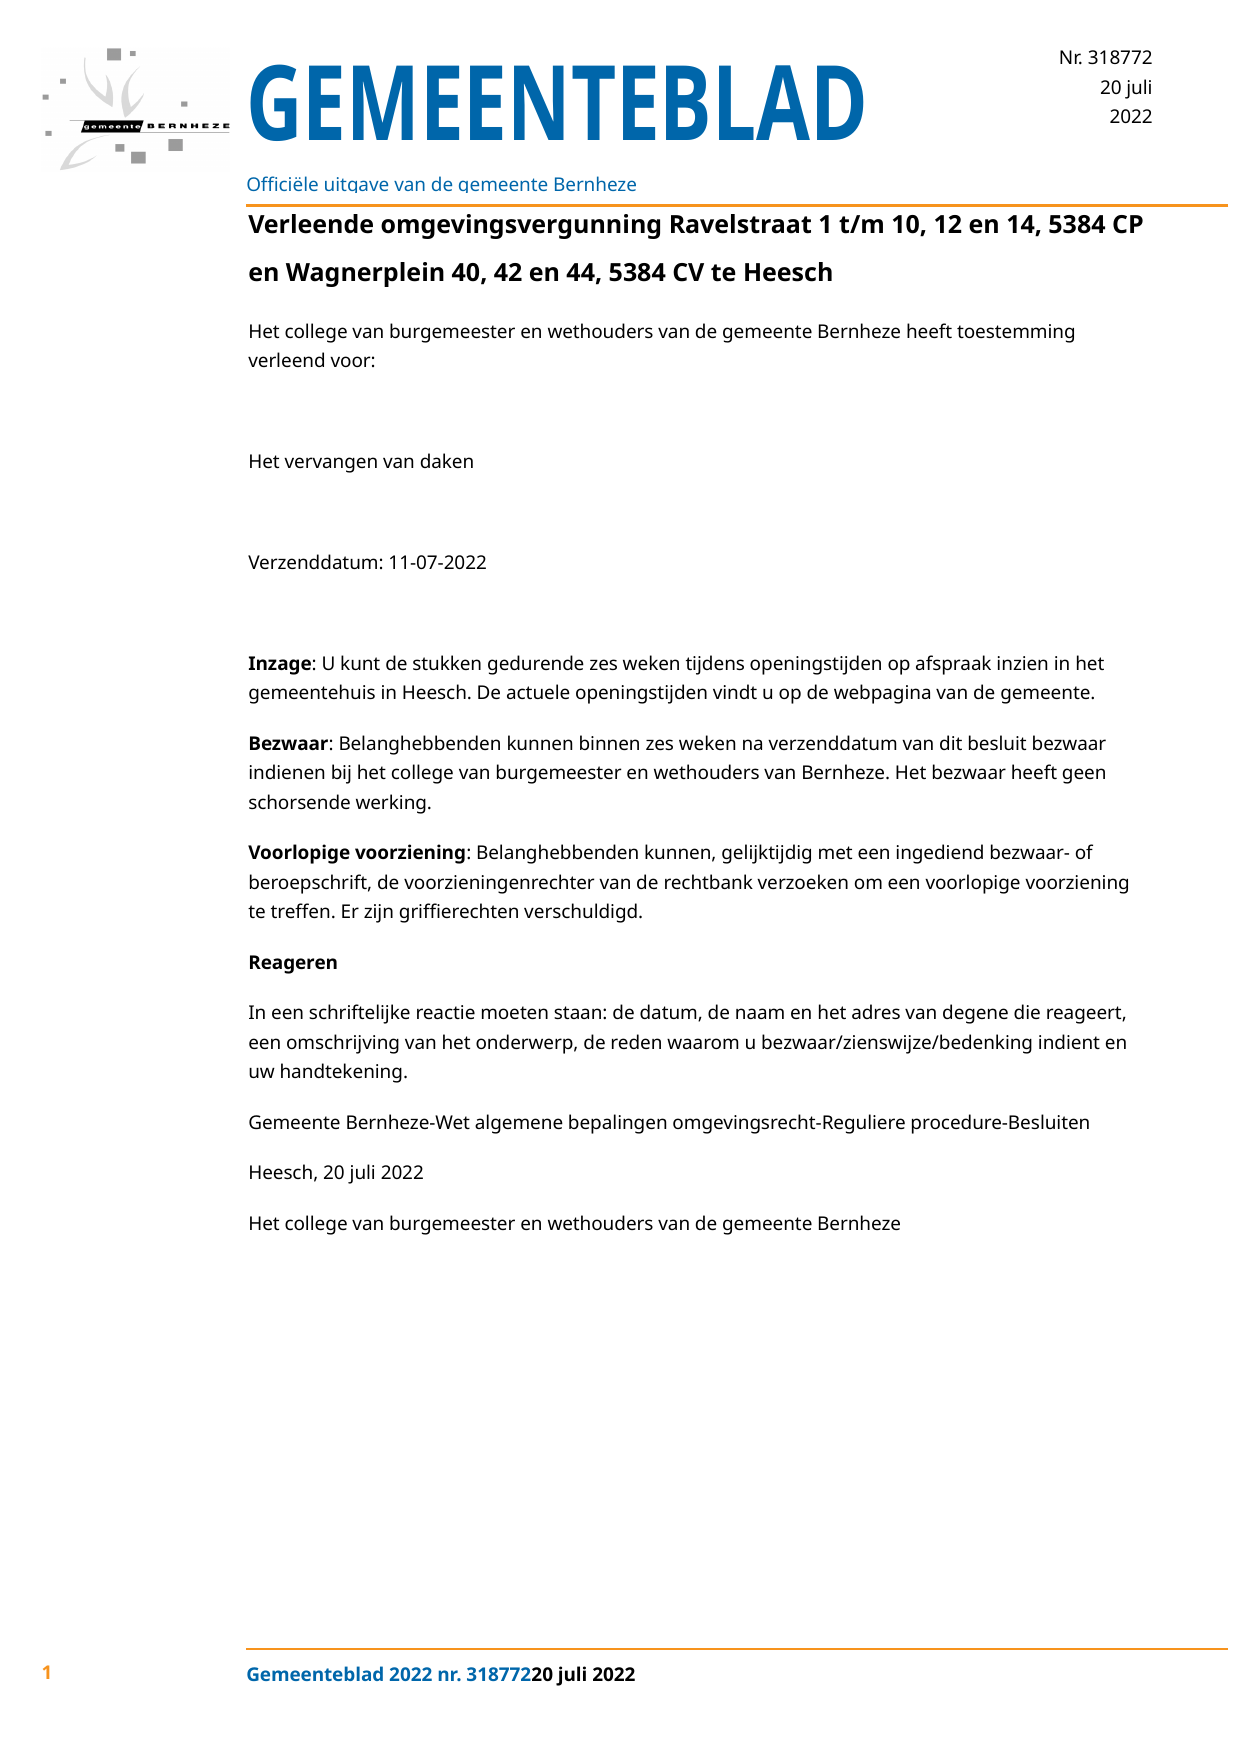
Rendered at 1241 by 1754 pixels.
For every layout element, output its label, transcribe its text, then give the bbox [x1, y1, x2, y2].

text Reageren [248, 949, 1152, 975]
text Inzage: U kunt de stukken gedurende zes weken tijdens openingstijden op afspraak inzien in het gemeentehuis in Heesch. De actuele openingstijden vindt u op de webpagina van de gemeente. [248, 650, 1152, 705]
text Bezwaar: Belanghebbenden kunnen binnen zes weken na verzenddatum van dit besluit bezwaar indienen bij het college van burgemeester en wethouders van Bernheze. Het bezwaar heeft geen schorsende werking. [248, 730, 1152, 815]
text Gemeente Bernheze-Wet algemene bepalingen omgevingsrecht-Reguliere procedure-Besluiten [248, 1109, 1152, 1135]
text Verzenddatum: 11-07-2022 [248, 549, 1152, 575]
text Het college van burgemeester en wethouders van de gemeente Bernheze heeft toestemming verleend voor: [248, 318, 1152, 373]
text Heesch, 20 juli 2022 [248, 1159, 1152, 1185]
text Het vervangen van daken [248, 448, 1152, 474]
text Verleende omgevingsvergunning Ravelstraat 1 t/m 10, 12 en 14, 5384 CP en Wagnerplein 40, 42 en 44, 5384 CV te Heesch [248, 207, 1152, 288]
text Voorlopige voorziening: Belanghebbenden kunnen, gelijktijdig met een ingediend bezwaar- of beroepschrift, de voorzieningenrechter van de rechtbank verzoeken om een voorlopige voorziening te treffen. Er zijn griffierechten verschuldigd. [248, 839, 1152, 924]
text Het college van burgemeester en wethouders van de gemeente Bernheze [248, 1210, 1152, 1236]
picture [41, 47, 231, 172]
text In een schriftelijke reactie moeten staan: de datum, de naam en het adres van degene die reageert, een omschrijving van het onderwerp, de reden waarom u bezwaar/zienswijze/bedenking indient en uw handtekening. [248, 999, 1152, 1084]
